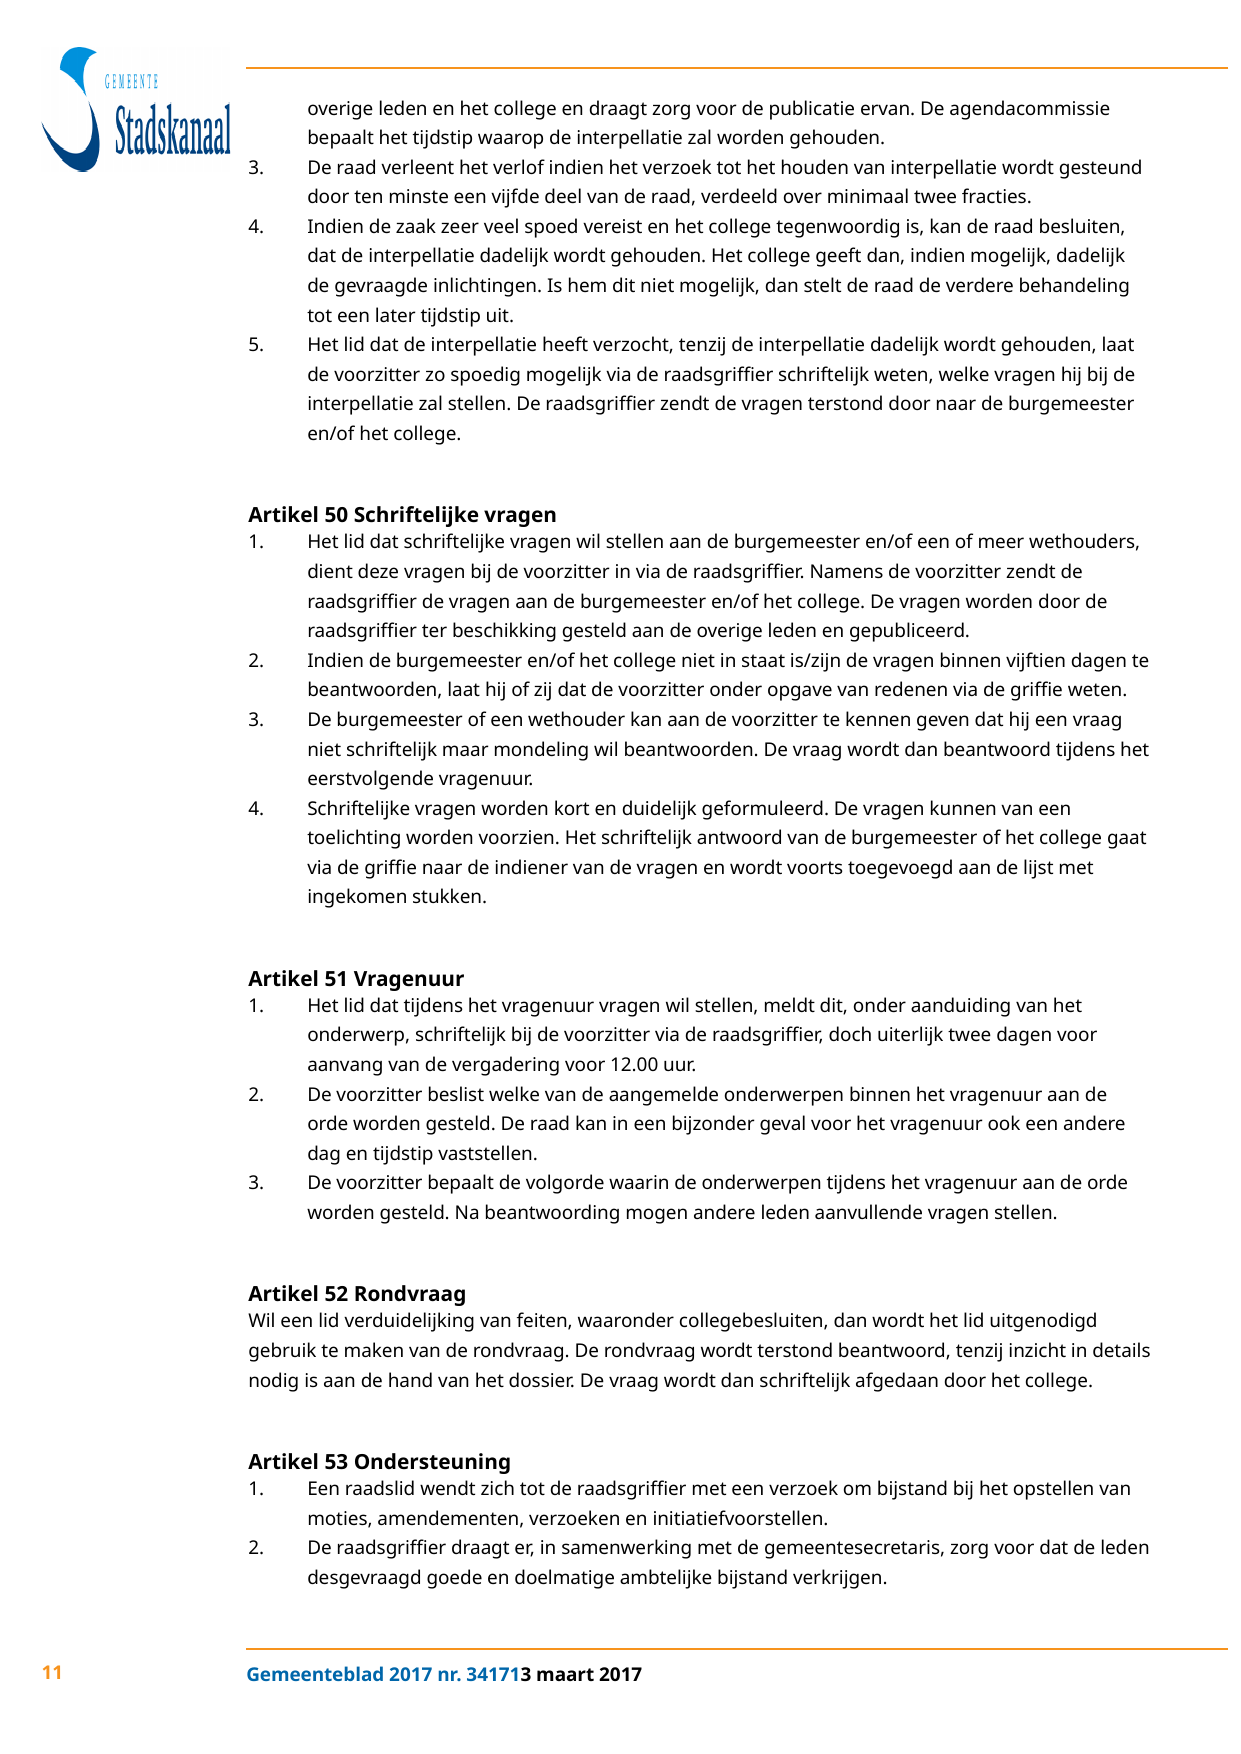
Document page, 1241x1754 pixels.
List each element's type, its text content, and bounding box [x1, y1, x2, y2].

list Schriftelijke vragen worden kort en duidelijk geformuleerd. De vragen kunnen van een toelichting worden voorzien. Het schriftelijk antwoord van de burgemeester of het college gaat via de griffie naar de indiener van de vragen en wordt voorts toegevoegd aan de lijst met ingekomen stukken. [248, 795, 1152, 909]
list De voorzitter bepaalt de volgorde waarin de onderwerpen tijdens het vragenuur aan de orde worden gesteld. Na beantwoording mogen andere leden aanvullende vragen stellen. [248, 1169, 1152, 1225]
list Het lid dat schriftelijke vragen wil stellen aan de burgemeester en/of een of meer wethouders, dient deze vragen bij de voorzitter in via de raadsgriffier. Namens de voorzitter zendt de raadsgriffier de vragen aan de burgemeester en/of het college. De vragen worden door de raadsgriffier ter beschikking gesteld aan de overige leden en gepubliceerd. [248, 529, 1152, 643]
text Artikel 52 Rondvraag [248, 1279, 1152, 1308]
list De voorzitter beslist welke van de aangemelde onderwerpen binnen het vragenuur aan de orde worden gesteld. De raad kan in een bijzonder geval voor het vragenuur ook een andere dag en tijdstip vaststellen. [248, 1081, 1152, 1166]
text Artikel 53 Ondersteuning [248, 1447, 1152, 1475]
list overige leden en het college en draagt zorg voor de publicatie ervan. De agendacommissie bepaalt het tijdstip waarop de interpellatie zal worden gehouden. [248, 95, 1152, 150]
list Een raadslid wendt zich tot de raadsgriffier met een verzoek om bijstand bij het opstellen van moties, amendementen, verzoeken en initiatiefvoorstellen. [248, 1475, 1152, 1531]
list De burgemeester of een wethouder kan aan de voorzitter te kennen geven dat hij een vraag niet schriftelijk maar mondeling wil beantwoorden. De vraag wordt dan beantwoord tijdens het eerstvolgende vragenuur. [248, 706, 1152, 791]
list De raadsgriffier draagt er, in samenwerking met de gemeentesecretaris, zorg voor dat de leden desgevraagd goede en doelmatige ambtelijke bijstand verkrijgen. [248, 1534, 1152, 1590]
list De raad verleent het verlof indien het verzoek tot het houden van interpellatie wordt gesteund door ten minste een vijfde deel van de raad, verdeeld over minimaal twee fracties. [248, 154, 1152, 209]
list Het lid dat tijdens het vragenuur vragen wil stellen, meldt dit, onder aanduiding van het onderwerp, schriftelijk bij de voorzitter via de raadsgriffier, doch uiterlijk twee dagen voor aanvang van de vergadering voor 12.00 uur. [248, 992, 1152, 1077]
list Indien de burgemeester en/of het college niet in staat is/zijn de vragen binnen vijftien dagen te beantwoorden, laat hij of zij dat de voorzitter onder opgave van redenen via de griffie weten. [248, 647, 1152, 702]
list Het lid dat de interpellatie heeft verzocht, tenzij de interpellatie dadelijk wordt gehouden, laat de voorzitter zo spoedig mogelijk via de raadsgriffier schriftelijk weten, welke vragen hij bij de interpellatie zal stellen. De raadsgriffier zendt de vragen terstond door naar de burgemeester en/of het college. [248, 331, 1152, 446]
text Artikel 51 Vragenuur [248, 964, 1152, 992]
text Artikel 50 Schriftelijke vragen [248, 500, 1152, 529]
picture [41, 47, 231, 172]
list Indien de zaak zeer veel spoed vereist en het college tegenwoordig is, kan de raad besluiten, dat de interpellatie dadelijk wordt gehouden. Het college geeft dan, indien mogelijk, dadelijk de gevraagde inlichtingen. Is hem dit niet mogelijk, dan stelt de raad de verdere behandeling tot een later tijdstip uit. [248, 213, 1152, 328]
text Wil een lid verduidelijking van feiten, waaronder collegebesluiten, dan wordt het lid uitgenodigd gebruik te maken van de rondvraag. De rondvraag wordt terstond beantwoord, tenzij inzicht in details nodig is aan de hand van het dossier. De vraag wordt dan schriftelijk afgedaan door het college. [248, 1308, 1152, 1392]
